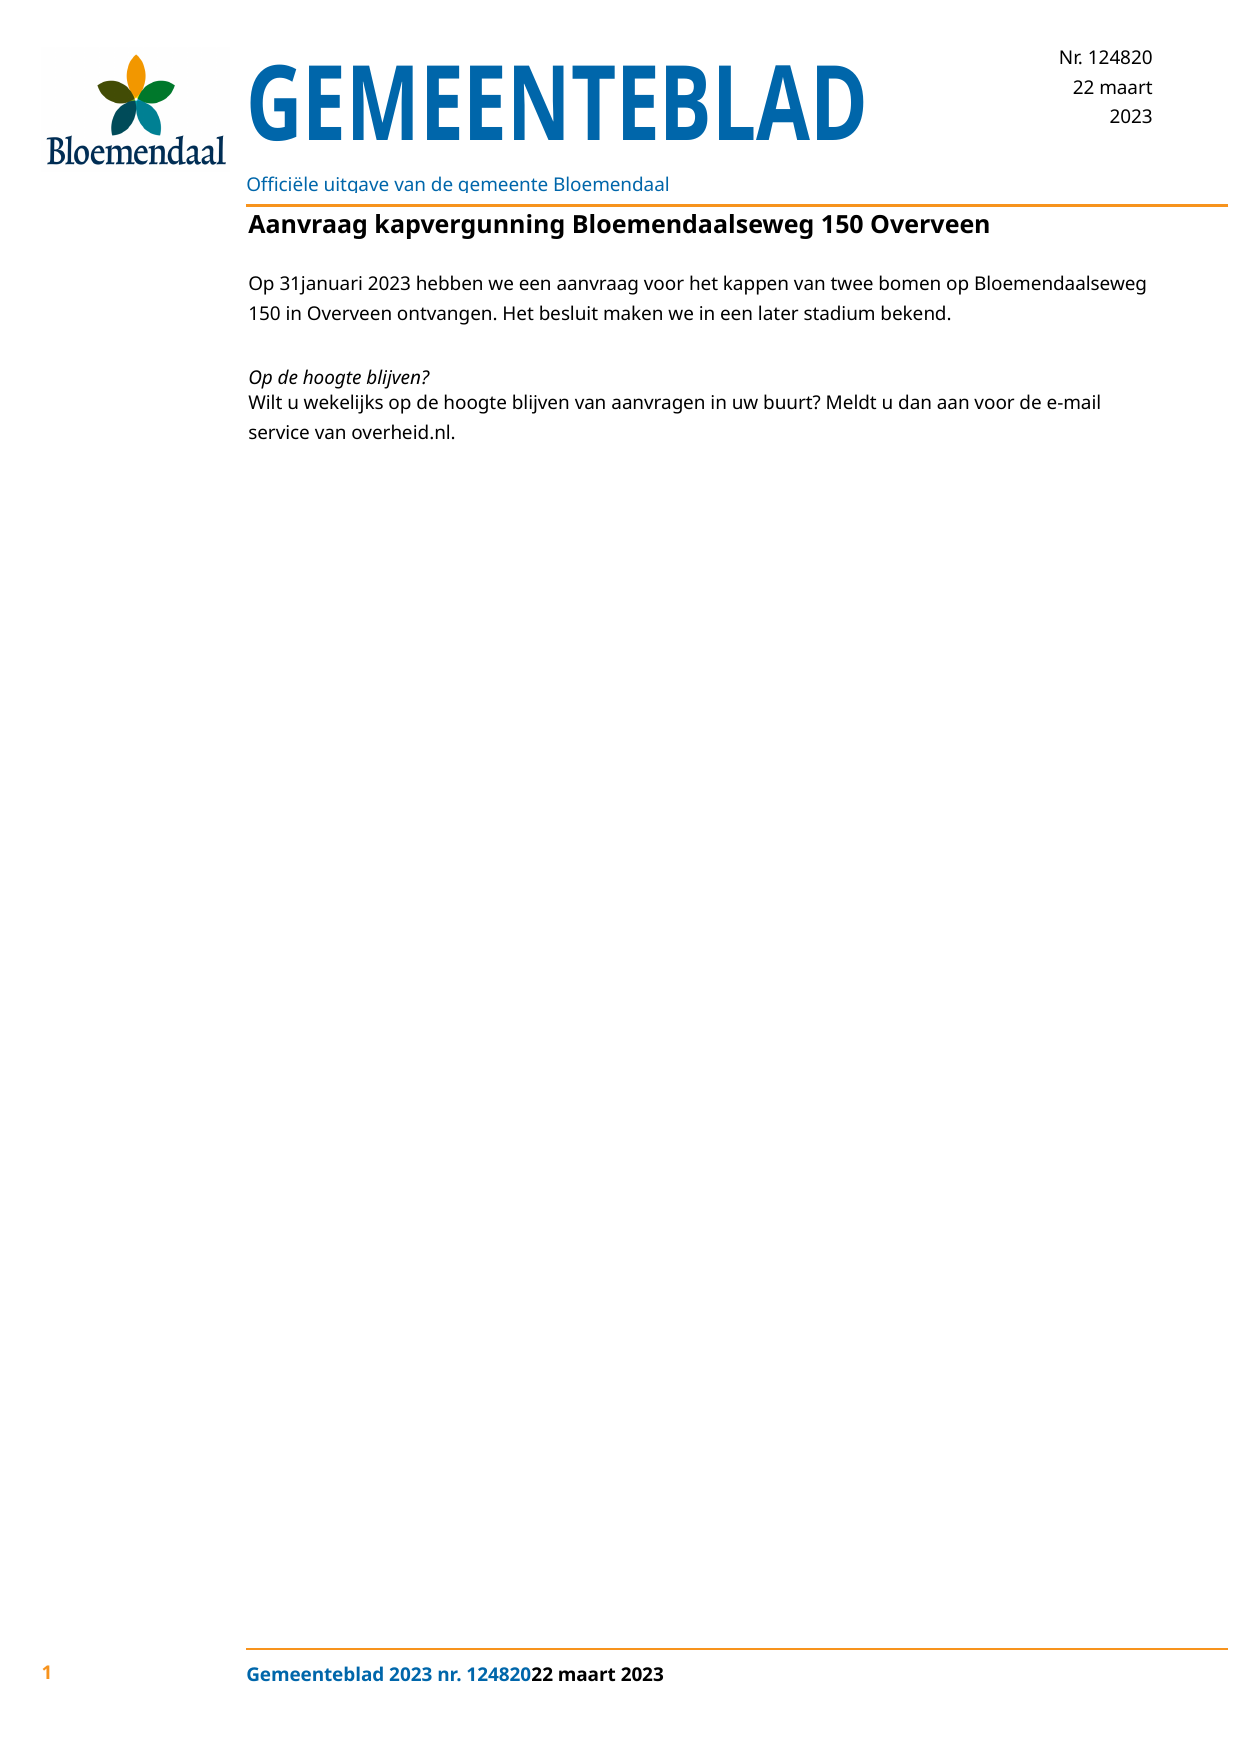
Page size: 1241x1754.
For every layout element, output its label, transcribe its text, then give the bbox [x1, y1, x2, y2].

picture [41, 47, 231, 172]
text Wilt u wekelijks op de hoogte blijven van aanvragen in uw buurt? Meldt u dan aan voor de e-mail service van overheid.nl. [248, 389, 1152, 445]
text Aanvraag kapvergunning Bloemendaalseweg 150 Overveen [248, 207, 1152, 241]
text Op de hoogte blijven? [248, 364, 1152, 389]
text Op 31januari 2023 hebben we een aanvraag voor het kappen van twee bomen op Bloemendaalseweg 150 in Overveen ontvangen. Het besluit maken we in een later stadium bekend. [248, 270, 1152, 326]
